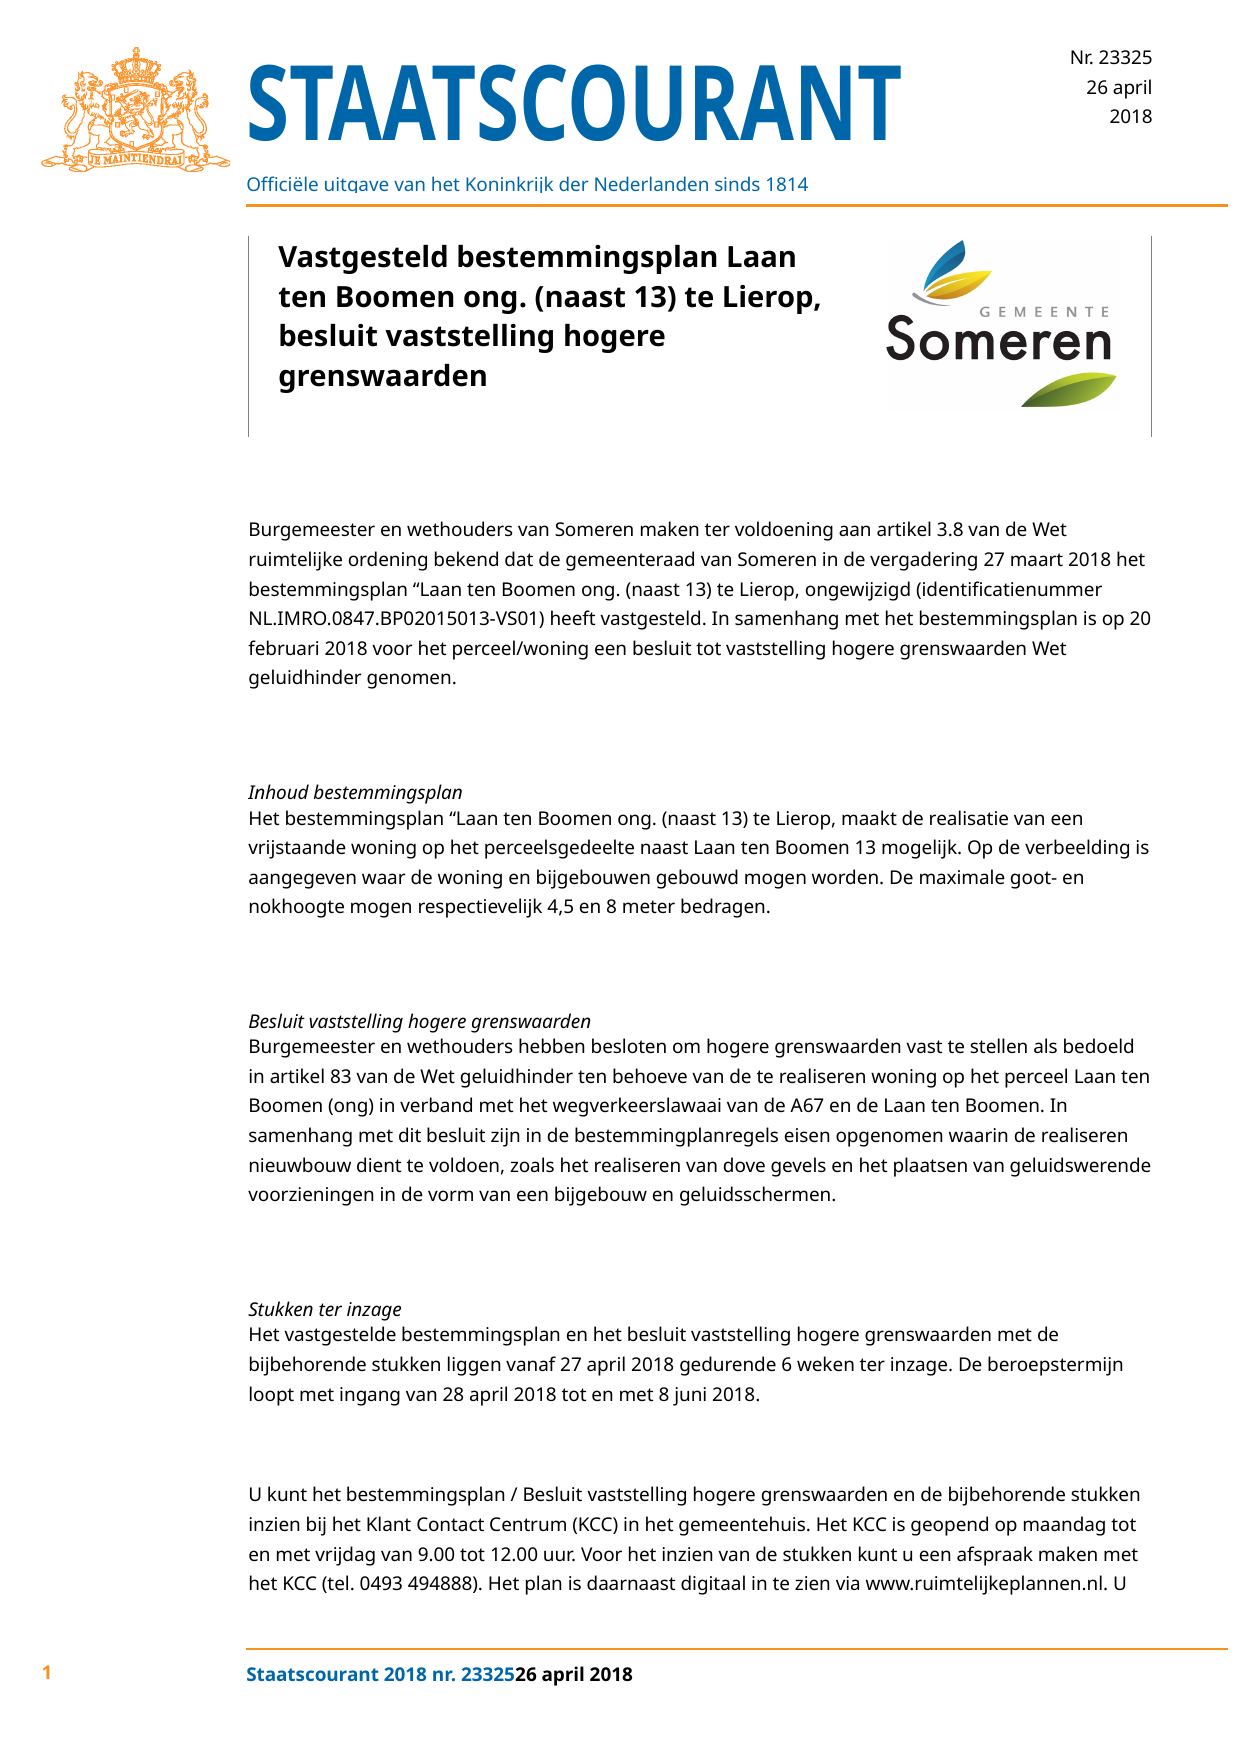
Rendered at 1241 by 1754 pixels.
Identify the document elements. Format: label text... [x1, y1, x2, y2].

text Stukken ter inzage [248, 1296, 1152, 1322]
text Het bestemmingsplan “Laan ten Boomen ong. (naast 13) te Lierop, maakt de realisatie van een vrijstaande woning op het perceelsgedeelte naast Laan ten Boomen 13 mogelijk. Op de verbeelding is aangegeven waar de woning en bijgebouwen gebouwd mogen worden. De maximale goot- en nokhoogte mogen respectievelijk 4,5 en 8 meter bedragen. [248, 805, 1152, 919]
table_header Vastgesteld bestemmingsplan Laan ten Boomen ong. (naast 13) te Lierop, besluit vaststelling hogere grenswaarden [249, 236, 850, 437]
text U kunt het bestemmingsplan / Besluit vaststelling hogere grenswaarden en de bijbehorende stukken inzien bij het Klant Contact Centrum (KCC) in het gemeentehuis. Het KCC is geopend op maandag tot en met vrijdag van 9.00 tot 12.00 uur. Voor het inzien van de stukken kunt u een afspraak maken met het KCC (tel. 0493 494888). Het plan is daarnaast digitaal in te zien via www.ruimtelijkeplannen.nl. U [248, 1482, 1152, 1596]
table_header [850, 236, 1151, 437]
text Burgemeester en wethouders hebben besloten om hogere grenswaarden vast te stellen als bedoeld in artikel 83 van de Wet geluidhinder ten behoeve van de te realiseren woning op het perceel Laan ten Boomen (ong) in verband met het wegverkeerslawaai van de A67 en de Laan ten Boomen. In samenhang met dit besluit zijn in de bestemmingplanregels eisen opgenomen waarin de realiseren nieuwbouw dient te voldoen, zoals het realiseren van dove gevels en het plaatsen van geluidswerende voorzieningen in de vorm van een bijgebouw en geluidsschermen. [248, 1033, 1152, 1207]
text Besluit vaststelling hogere grenswaarden [248, 1008, 1152, 1033]
text Burgemeester en wethouders van Someren maken ter voldoening aan artikel 3.8 van de Wet ruimtelijke ordening bekend dat de gemeenteraad van Someren in de vergadering 27 maart 2018 het bestemmingsplan “Laan ten Boomen ong. (naast 13) te Lierop, ongewijzigd (identificatienummer NL.IMRO.0847.BP02015013-VS01) heeft vastgesteld. In samenhang met het bestemmingsplan is op 20 februari 2018 voor het perceel/woning een besluit tot vaststelling hogere grenswaarden Wet geluidhinder genomen. [248, 517, 1152, 690]
text Het vastgestelde bestemmingsplan en het besluit vaststelling hogere grenswaarden met de bijbehorende stukken liggen vanaf 27 april 2018 gedurende 6 weken ter inzage. De beroepstermijn loopt met ingang van 28 april 2018 tot en met 8 juni 2018. [248, 1322, 1152, 1406]
text Inhoud bestemmingsplan [248, 779, 1152, 805]
picture [882, 236, 1119, 411]
picture [41, 47, 231, 172]
